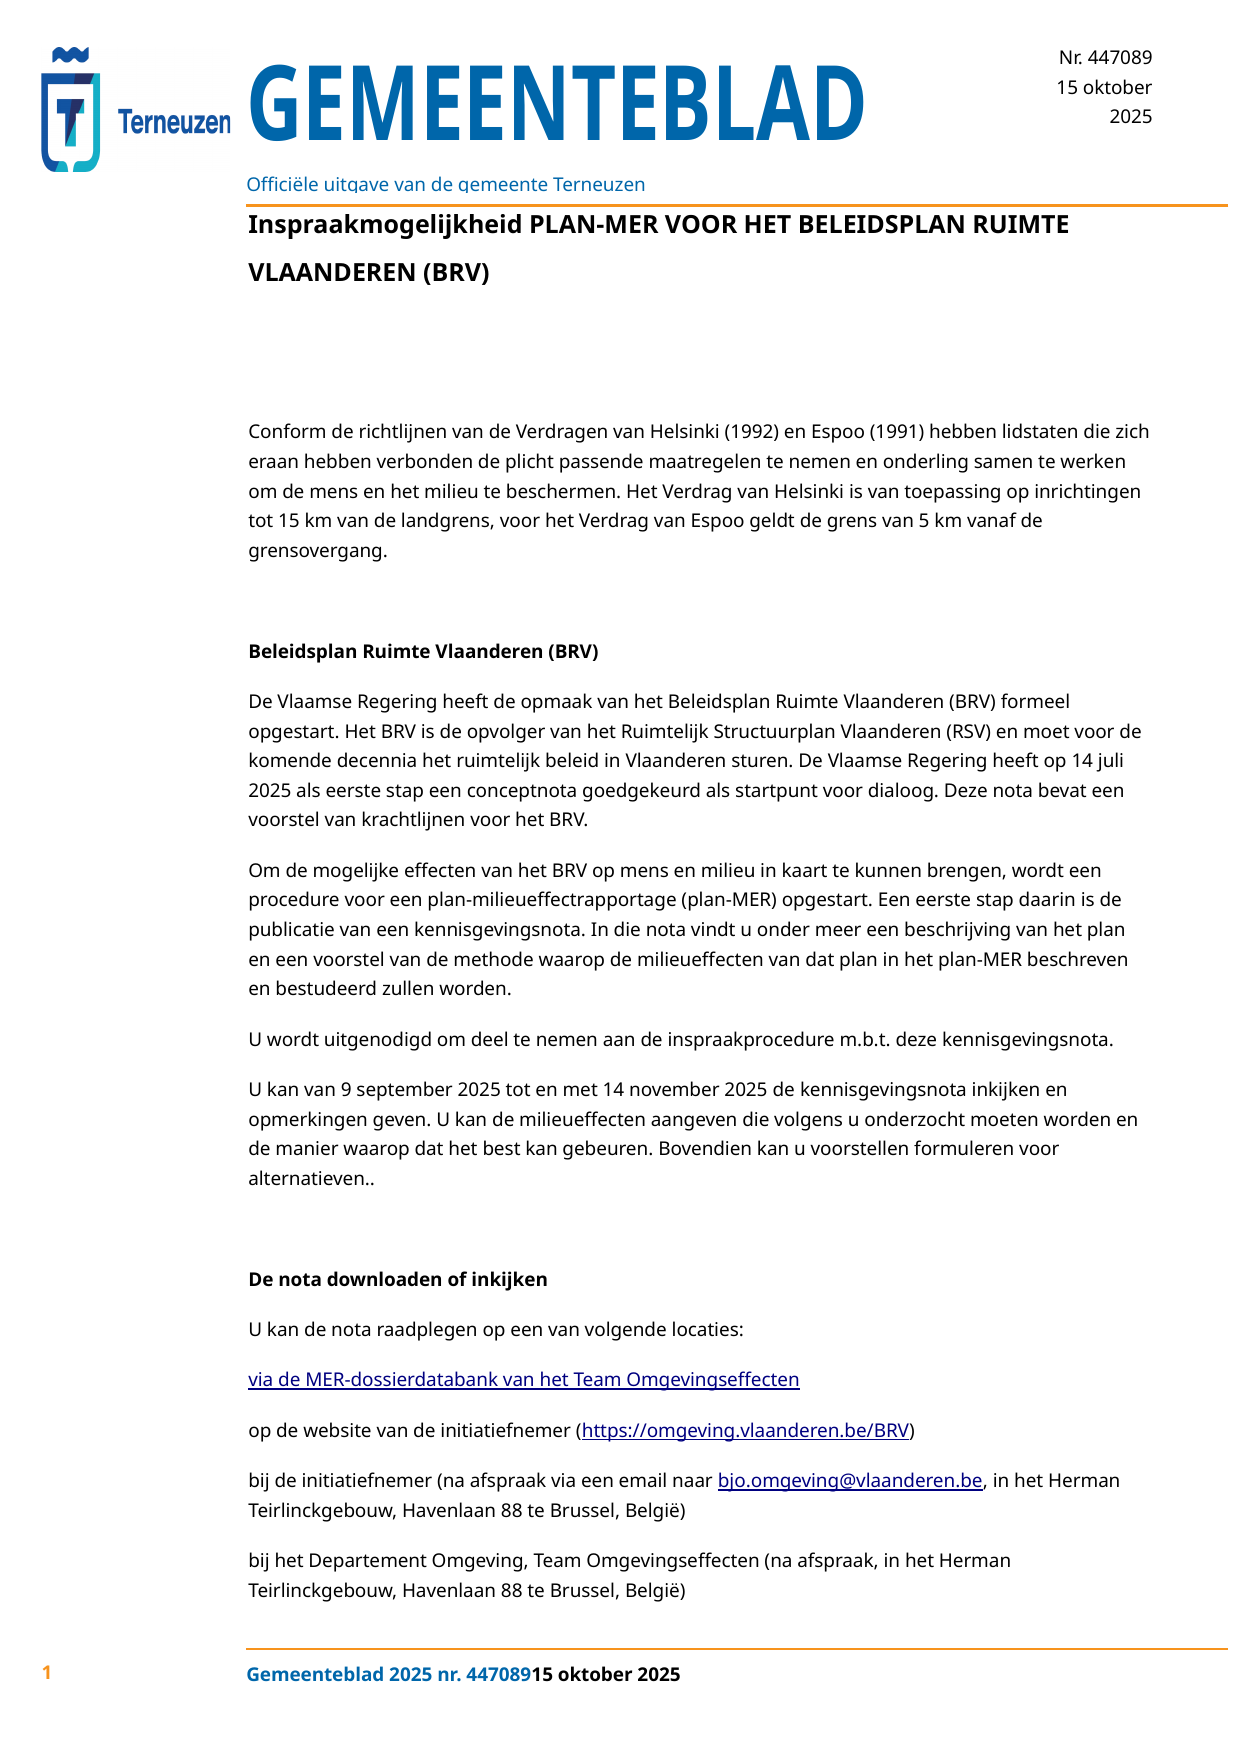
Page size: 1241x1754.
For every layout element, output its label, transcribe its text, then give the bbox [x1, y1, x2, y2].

text op de website van de initiatiefnemer (https://omgeving.vlaanderen.be/BRV) [248, 1417, 1152, 1443]
text Beleidsplan Ruimte Vlaanderen (BRV) [248, 638, 1152, 664]
text bij het Departement Omgeving, Team Omgevingseffecten (na afspraak, in het Herman Teirlinckgebouw, Havenlaan 88 te Brussel, België) [248, 1547, 1152, 1603]
text De nota downloaden of inkijken [248, 1266, 1152, 1292]
picture [41, 47, 231, 172]
text U kan van 9 september 2025 tot en met 14 november 2025 de kennisgevingsnota inkijken en opmerkingen geven. U kan de milieueffecten aangeven die volgens u onderzocht moeten worden en de manier waarop dat het best kan gebeuren. Bovendien kan u voorstellen formuleren voor alternatieven.. [248, 1076, 1152, 1191]
text U kan de nota raadplegen op een van volgende locaties: [248, 1316, 1152, 1342]
text U wordt uitgenodigd om deel te nemen aan de inspraakprocedure m.b.t. deze kennisgevingsnota. [248, 1026, 1152, 1052]
text via de MER-dossierdatabank van het Team Omgevingseffecten [248, 1367, 1152, 1392]
text bij de initiatiefnemer (na afspraak via een email naar bjo.omgeving@vlaanderen.be, in het Herman Teirlinckgebouw, Havenlaan 88 te Brussel, België) [248, 1467, 1152, 1523]
text Conform de richtlijnen van de Verdragen van Helsinki (1992) en Espoo (1991) hebben lidstaten die zich eraan hebben verbonden de plicht passende maatregelen te nemen en onderling samen te werken om de mens en het milieu te beschermen. Het Verdrag van Helsinki is van toepassing op inrichtingen tot 15 km van de landgrens, voor het Verdrag van Espoo geldt de grens van 5 km vanaf de grensovergang. [248, 419, 1152, 563]
text Inspraakmogelijkheid PLAN-MER VOOR HET BELEIDSPLAN RUIMTE VLAANDEREN (BRV) [248, 207, 1152, 288]
text Om de mogelijke effecten van het BRV op mens en milieu in kaart te kunnen brengen, wordt een procedure voor een plan-milieueffectrapportage (plan-MER) opgestart. Een eerste stap daarin is de publicatie van een kennisgevingsnota. In die nota vindt u onder meer een beschrijving van het plan en een voorstel van de methode waarop de milieueffecten van dat plan in het plan-MER beschreven en bestudeerd zullen worden. [248, 857, 1152, 1001]
text De Vlaamse Regering heeft de opmaak van het Beleidsplan Ruimte Vlaanderen (BRV) formeel opgestart. Het BRV is de opvolger van het Ruimtelijk Structuurplan Vlaanderen (RSV) en moet voor de komende decennia het ruimtelijk beleid in Vlaanderen sturen. De Vlaamse Regering heeft op 14 juli 2025 als eerste stap een conceptnota goedgekeurd als startpunt voor dialoog. Deze nota bevat een voorstel van krachtlijnen voor het BRV. [248, 688, 1152, 832]
